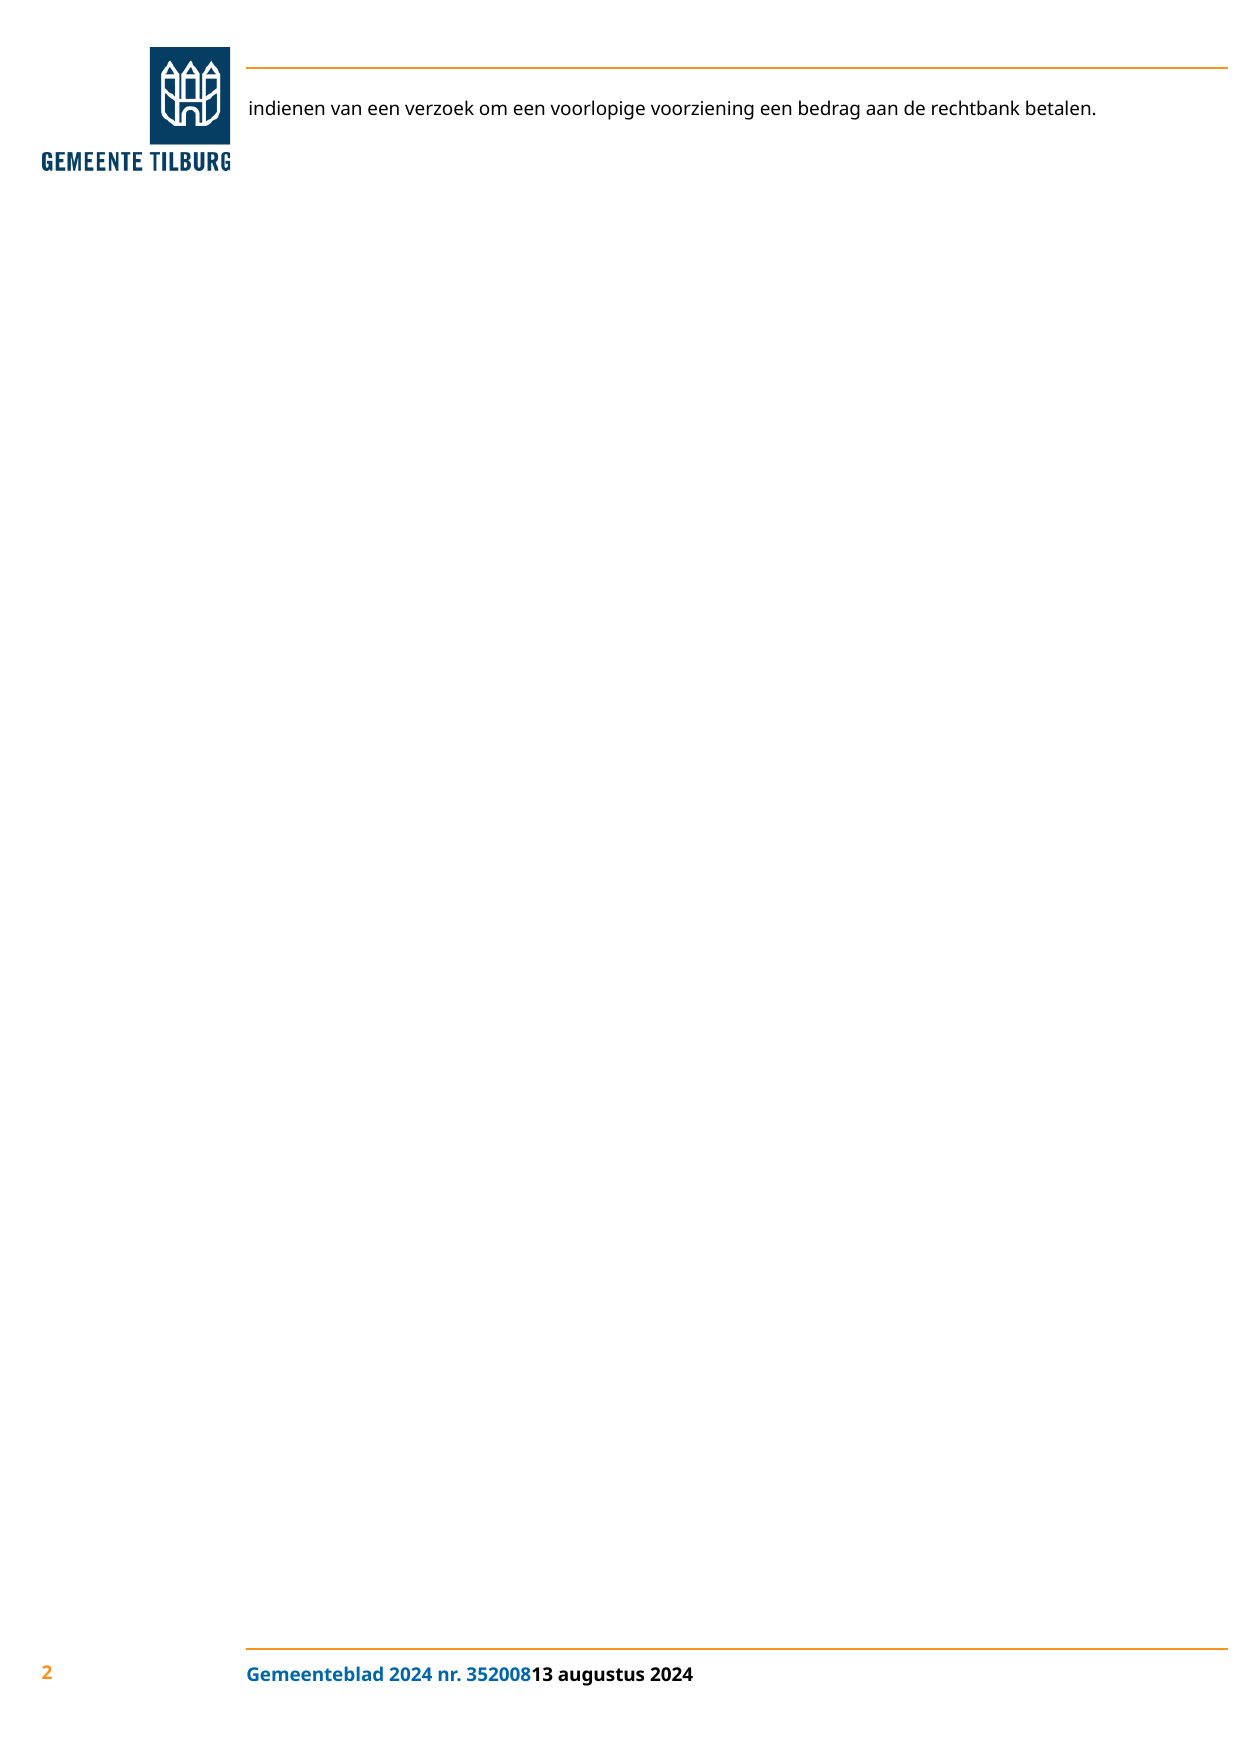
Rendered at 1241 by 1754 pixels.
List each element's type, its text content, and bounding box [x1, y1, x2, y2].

text indienen van een verzoek om een voorlopige voorziening een bedrag aan de rechtbank betalen. [248, 95, 1152, 121]
picture [41, 47, 231, 172]
